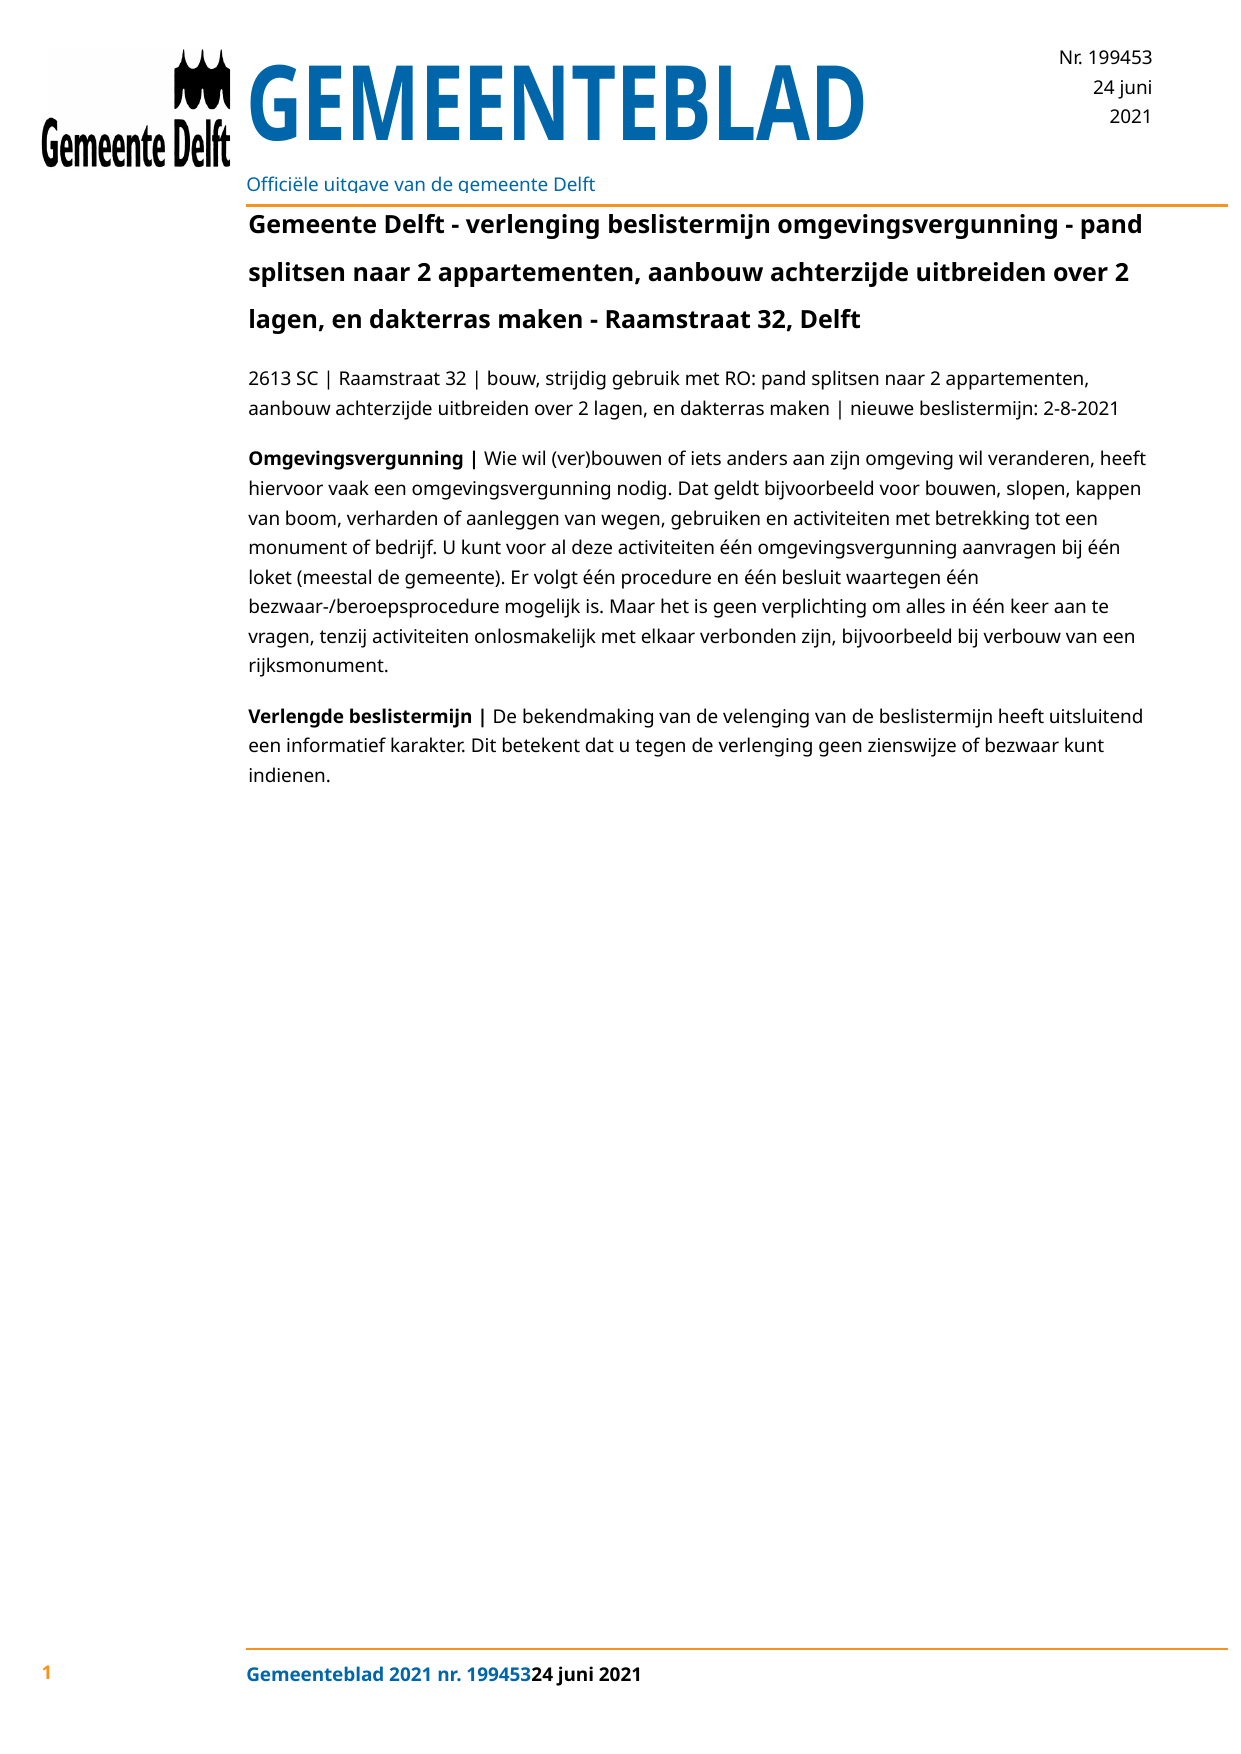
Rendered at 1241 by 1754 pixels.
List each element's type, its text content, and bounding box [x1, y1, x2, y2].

text Gemeente Delft - verlenging beslistermijn omgevingsvergunning - pand splitsen naar 2 appartementen, aanbouw achterzijde uitbreiden over 2 lagen, en dakterras maken - Raamstraat 32, Delft [248, 207, 1152, 336]
text Omgevingsvergunning | Wie wil (ver)bouwen of iets anders aan zijn omgeving wil veranderen, heeft hiervoor vaak een omgevingsvergunning nodig. Dat geldt bijvoorbeeld voor bouwen, slopen, kappen van boom, verharden of aanleggen van wegen, gebruiken en activiteiten met betrekking tot een monument of bedrijf. U kunt voor al deze activiteiten één omgevingsvergunning aanvragen bij één loket (meestal de gemeente). Er volgt één procedure en één besluit waartegen één bezwaar-/beroepsprocedure mogelijk is. Maar het is geen verplichting om alles in één keer aan te vragen, tenzij activiteiten onlosmakelijk met elkaar verbonden zijn, bijvoorbeeld bij verbouw van een rijksmonument. [248, 446, 1152, 678]
text Verlengde beslistermijn | De bekendmaking van de velenging van de beslistermijn heeft uitsluitend een informatief karakter. Dit betekent dat u tegen de verlenging geen zienswijze of bezwaar kunt indienen. [248, 703, 1152, 788]
text 2613 SC | Raamstraat 32 | bouw, strijdig gebruik met RO: pand splitsen naar 2 appartementen, aanbouw achterzijde uitbreiden over 2 lagen, en dakterras maken | nieuwe beslistermijn: 2-8-2021 [248, 366, 1152, 421]
picture [41, 47, 231, 172]
